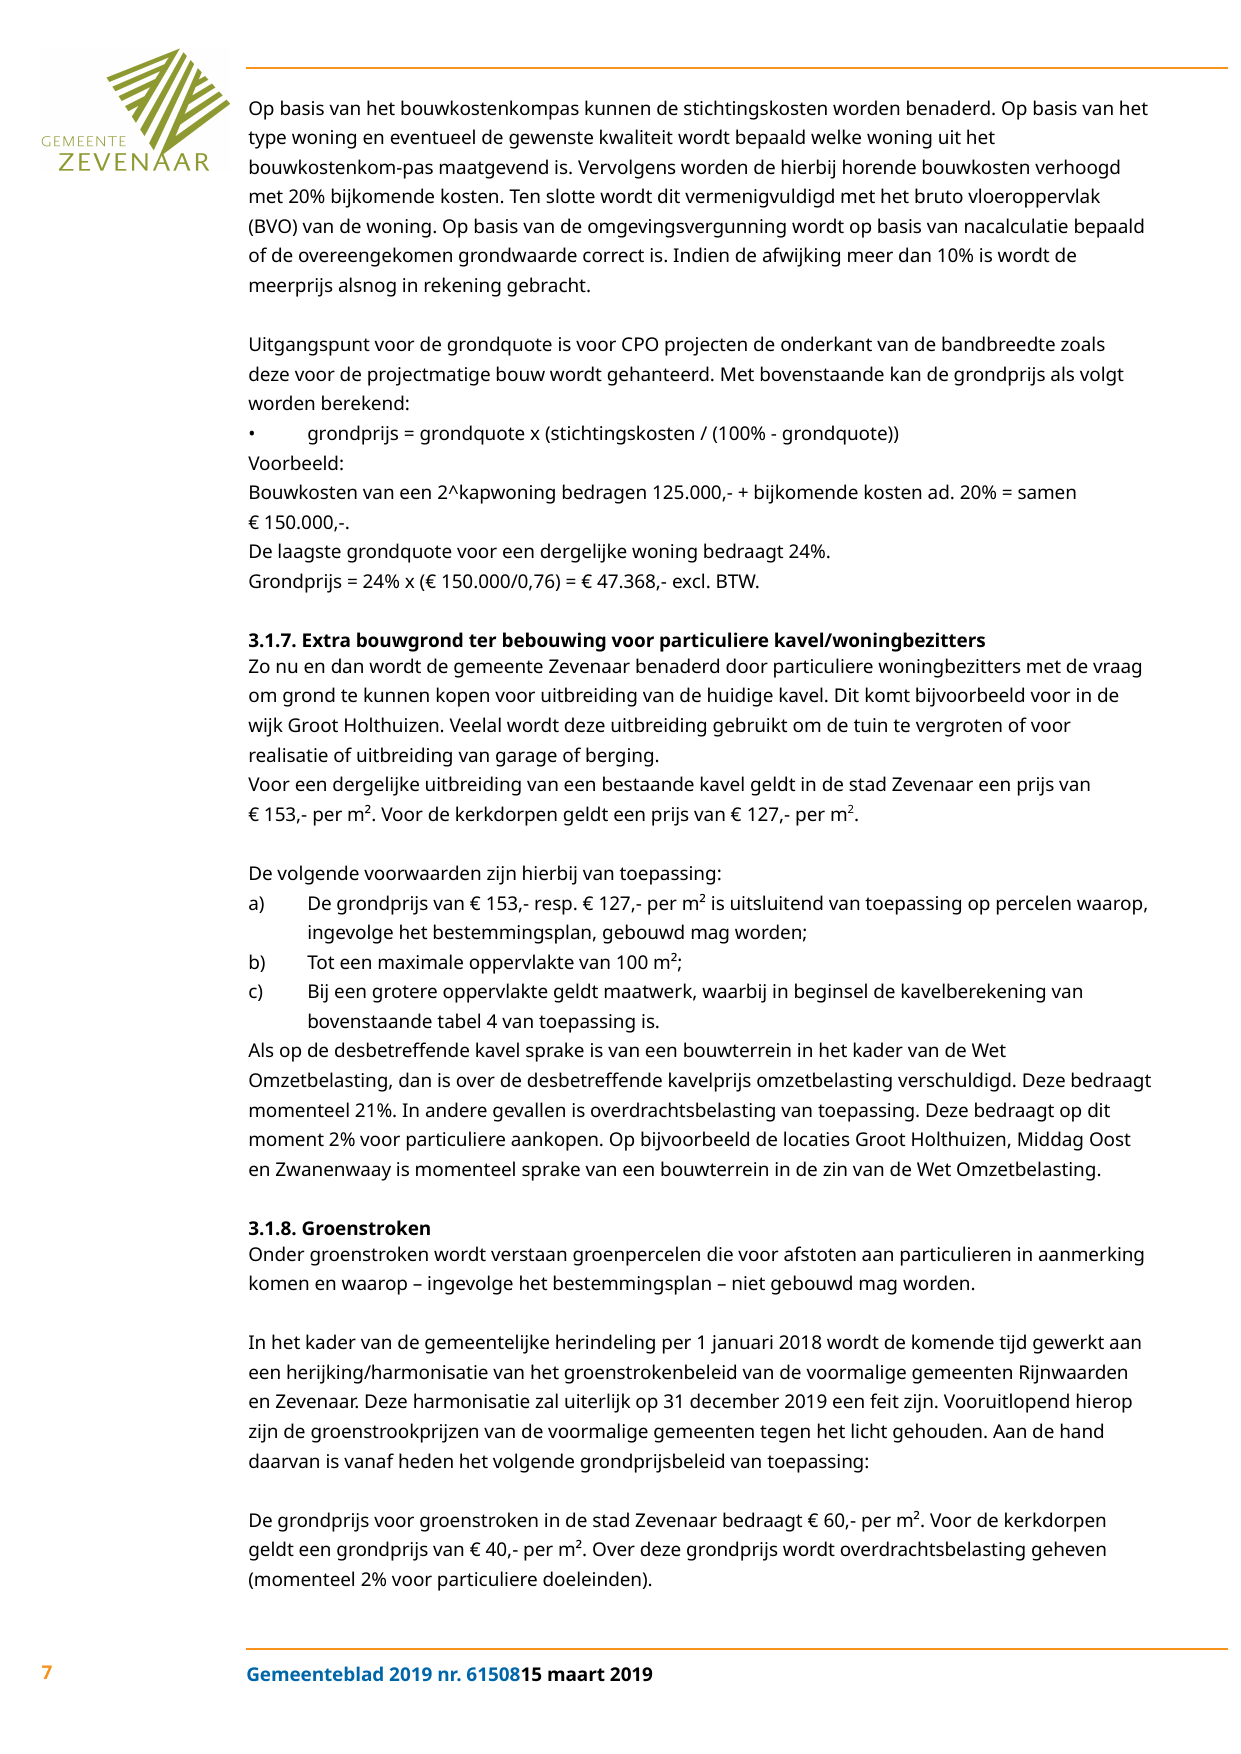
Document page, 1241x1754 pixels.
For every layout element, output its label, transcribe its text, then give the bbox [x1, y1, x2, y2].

text 3.1.8. Groenstroken [248, 1215, 1152, 1241]
text De volgende voorwaarden zijn hierbij van toepassing: [248, 860, 1152, 886]
text In het kader van de gemeentelijke herindeling per 1 januari 2018 wordt de komende tijd gewerkt aan een herijking/harmonisatie van het groenstrokenbeleid van de voormalige gemeenten Rijnwaarden en Zevenaar. Deze harmonisatie zal uiterlijk op 31 december 2019 een feit zijn. Vooruitlopend hierop zijn de groenstrookprijzen van de voormalige gemeenten tegen het licht gehouden. Aan de hand daarvan is vanaf heden het volgende grondprijsbeleid van toepassing: [248, 1329, 1152, 1474]
text 3.1.7. Extra bouwgrond ter bebouwing voor particuliere kavel/woningbezitters [248, 627, 1152, 653]
picture [41, 47, 231, 172]
text Op basis van het bouwkostenkompas kunnen de stichtingskosten worden benaderd. Op basis van het type woning en eventueel de gewenste kwaliteit wordt bepaald welke woning uit het bouwkostenkom-pas maatgevend is. Vervolgens worden de hierbij horende bouwkosten verhoogd met 20% bijkomende kosten. Ten slotte wordt dit vermenigvuldigd met het bruto vloeroppervlak (BVO) van de woning. Op basis van de omgevingsvergunning wordt op basis van nacalculatie bepaald of de overeengekomen grondwaarde correct is. Indien de afwijking meer dan 10% is wordt de meerprijs alsnog in rekening gebracht. [248, 95, 1152, 298]
text Voorbeeld: [248, 450, 1152, 476]
list grondprijs = grondquote x (stichtingskosten / (100% - grondquote)) [248, 420, 1152, 446]
text De grondprijs voor groenstroken in de stad Zevenaar bedraagt € 60,- per m². Voor de kerkdorpen geldt een grondprijs van € 40,- per m². Over deze grondprijs wordt overdrachtsbelasting geheven (momenteel 2% voor particuliere doeleinden). [248, 1507, 1152, 1592]
text Grondprijs = 24% x (€ 150.000/0,76) = € 47.368,- excl. BTW. [248, 568, 1152, 594]
text Zo nu en dan wordt de gemeente Zevenaar benaderd door particuliere woningbezitters met de vraag om grond te kunnen kopen voor uitbreiding van de huidige kavel. Dit komt bijvoorbeeld voor in de wijk Groot Holthuizen. Veelal wordt deze uitbreiding gebruikt om de tuin te vergroten of voor realisatie of uitbreiding van garage of berging. [248, 653, 1152, 767]
list Tot een maximale oppervlakte van 100 m²; [248, 949, 1152, 974]
text Als op de desbetreffende kavel sprake is van een bouwterrein in het kader van de Wet Omzetbelasting, dan is over de desbetreffende kavelprijs omzetbelasting verschuldigd. Deze bedraagt momenteel 21%. In andere gevallen is overdrachtsbelasting van toepassing. Deze bedraagt op dit moment 2% voor particuliere aankopen. Op bijvoorbeeld de locaties Groot Holthuizen, Middag Oost en Zwanenwaay is momenteel sprake van een bouwterrein in de zin van de Wet Omzetbelasting. [248, 1038, 1152, 1182]
text Bouwkosten van een 2^kapwoning bedragen 125.000,- + bijkomende kosten ad. 20% = samen € 150.000,-. [248, 479, 1152, 535]
list Bij een grotere oppervlakte geldt maatwerk, waarbij in beginsel de kavelberekening van bovenstaande tabel 4 van toepassing is. [248, 978, 1152, 1034]
text Uitgangspunt voor de grondquote is voor CPO projecten de onderkant van de bandbreedte zoals deze voor de projectmatige bouw wordt gehanteerd. Met bovenstaande kan de grondprijs als volgt worden berekend: [248, 331, 1152, 416]
text De laagste grondquote voor een dergelijke woning bedraagt 24%. [248, 538, 1152, 564]
text Onder groenstroken wordt verstaan groenpercelen die voor afstoten aan particulieren in aanmerking komen en waarop – ingevolge het bestemmingsplan – niet gebouwd mag worden. [248, 1241, 1152, 1296]
text Voor een dergelijke uitbreiding van een bestaande kavel geldt in de stad Zevenaar een prijs van € 153,- per m². Voor de kerkdorpen geldt een prijs van € 127,- per m2. [248, 771, 1152, 827]
list De grondprijs van € 153,- resp. € 127,- per m² is uitsluitend van toepassing op percelen waarop, ingevolge het bestemmingsplan, gebouwd mag worden; [248, 890, 1152, 945]
